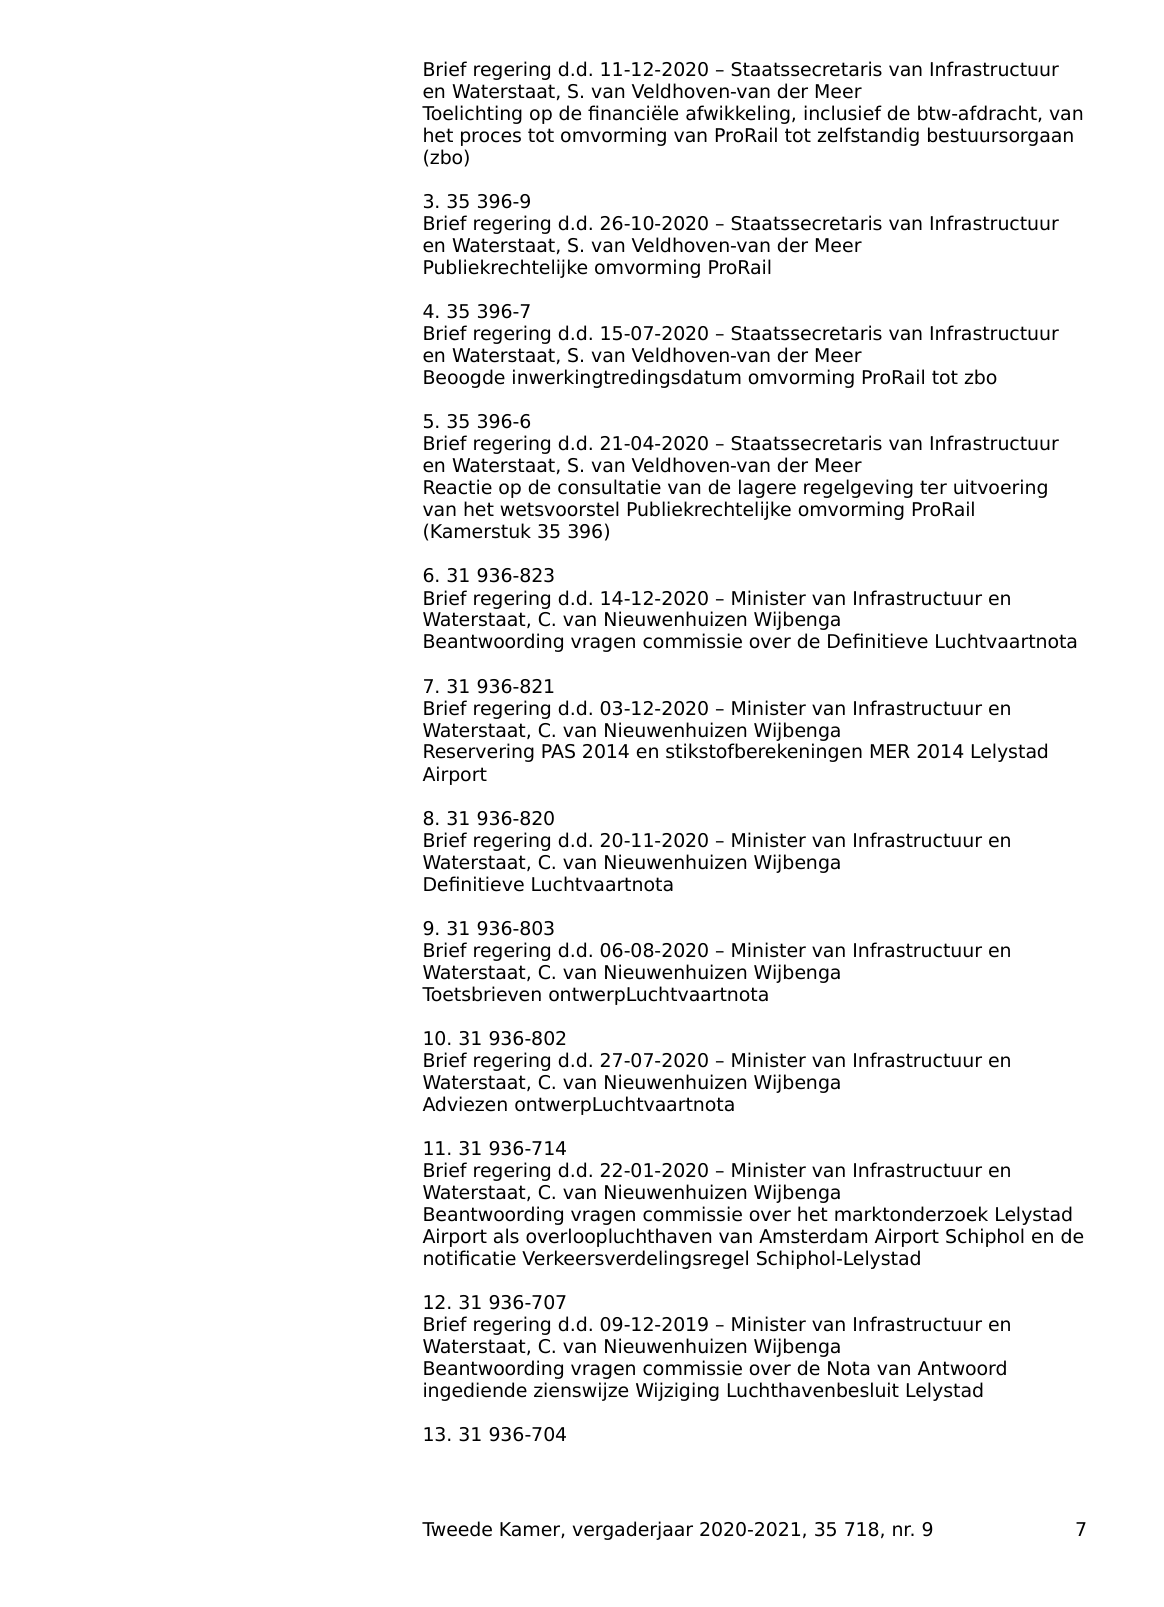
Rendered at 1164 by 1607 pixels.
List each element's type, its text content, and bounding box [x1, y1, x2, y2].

text Toelichting op de financiële afwikkeling, inclusief de btw-afdracht, van het proces tot omvorming van ProRail tot zelfstandig bestuursorgaan (zbo) [422, 103, 1087, 169]
text Brief regering d.d. 11-12-2020 – Staatssecretaris van Infrastructuur en Waterstaat, S. van Veldhoven-van der Meer [422, 59, 1087, 103]
text 7. 31 936-821 [422, 676, 1087, 697]
text Brief regering d.d. 27-07-2020 – Minister van Infrastructuur en Waterstaat, C. van Nieuwenhuizen Wijbenga [422, 1050, 1087, 1094]
text Brief regering d.d. 15-07-2020 – Staatssecretaris van Infrastructuur en Waterstaat, S. van Veldhoven-van der Meer [422, 323, 1087, 367]
text Brief regering d.d. 03-12-2020 – Minister van Infrastructuur en Waterstaat, C. van Nieuwenhuizen Wijbenga [422, 697, 1087, 741]
text Reservering PAS 2014 en stikstofberekeningen MER 2014 Lelystad Airport [422, 741, 1087, 785]
text Beantwoording vragen commissie over de Definitieve Luchtvaartnota [422, 631, 1087, 653]
text 6. 31 936-823 [422, 565, 1087, 587]
text 9. 31 936-803 [422, 918, 1087, 940]
text Beoogde inwerkingtredingsdatum omvorming ProRail tot zbo [422, 367, 1087, 389]
text Toetsbrieven ontwerpLuchtvaartnota [422, 984, 1087, 1006]
text Brief regering d.d. 22-01-2020 – Minister van Infrastructuur en Waterstaat, C. van Nieuwenhuizen Wijbenga [422, 1160, 1087, 1204]
text Brief regering d.d. 09-12-2019 – Minister van Infrastructuur en Waterstaat, C. van Nieuwenhuizen Wijbenga [422, 1314, 1087, 1358]
text 13. 31 936-704 [422, 1424, 1087, 1446]
text Adviezen ontwerpLuchtvaartnota [422, 1094, 1087, 1116]
text 11. 31 936-714 [422, 1138, 1087, 1160]
text 12. 31 936-707 [422, 1292, 1087, 1314]
text 4. 35 396-7 [422, 301, 1087, 323]
text 3. 35 396-9 [422, 191, 1087, 213]
text Beantwoording vragen commissie over de Nota van Antwoord ingediende zienswijze Wijziging Luchthavenbesluit Lelystad [422, 1358, 1087, 1402]
text 5. 35 396-6 [422, 411, 1087, 433]
text 10. 31 936-802 [422, 1028, 1087, 1050]
text Brief regering d.d. 20-11-2020 – Minister van Infrastructuur en Waterstaat, C. van Nieuwenhuizen Wijbenga [422, 829, 1087, 873]
text Brief regering d.d. 21-04-2020 – Staatssecretaris van Infrastructuur en Waterstaat, S. van Veldhoven-van der Meer [422, 433, 1087, 477]
text Brief regering d.d. 14-12-2020 – Minister van Infrastructuur en Waterstaat, C. van Nieuwenhuizen Wijbenga [422, 587, 1087, 631]
text Publiekrechtelijke omvorming ProRail [422, 257, 1087, 279]
text Brief regering d.d. 26-10-2020 – Staatssecretaris van Infrastructuur en Waterstaat, S. van Veldhoven-van der Meer [422, 213, 1087, 257]
text 8. 31 936-820 [422, 808, 1087, 829]
text Reactie op de consultatie van de lagere regelgeving ter uitvoering van het wetsvoorstel Publiekrechtelijke omvorming ProRail (Kamerstuk 35 396) [422, 477, 1087, 543]
text Definitieve Luchtvaartnota [422, 873, 1087, 896]
text Beantwoording vragen commissie over het marktonderzoek Lelystad Airport als overloopluchthaven van Amsterdam Airport Schiphol en de notificatie Verkeersverdelingsregel Schiphol-Lelystad [422, 1204, 1087, 1270]
text Brief regering d.d. 06-08-2020 – Minister van Infrastructuur en Waterstaat, C. van Nieuwenhuizen Wijbenga [422, 940, 1087, 984]
